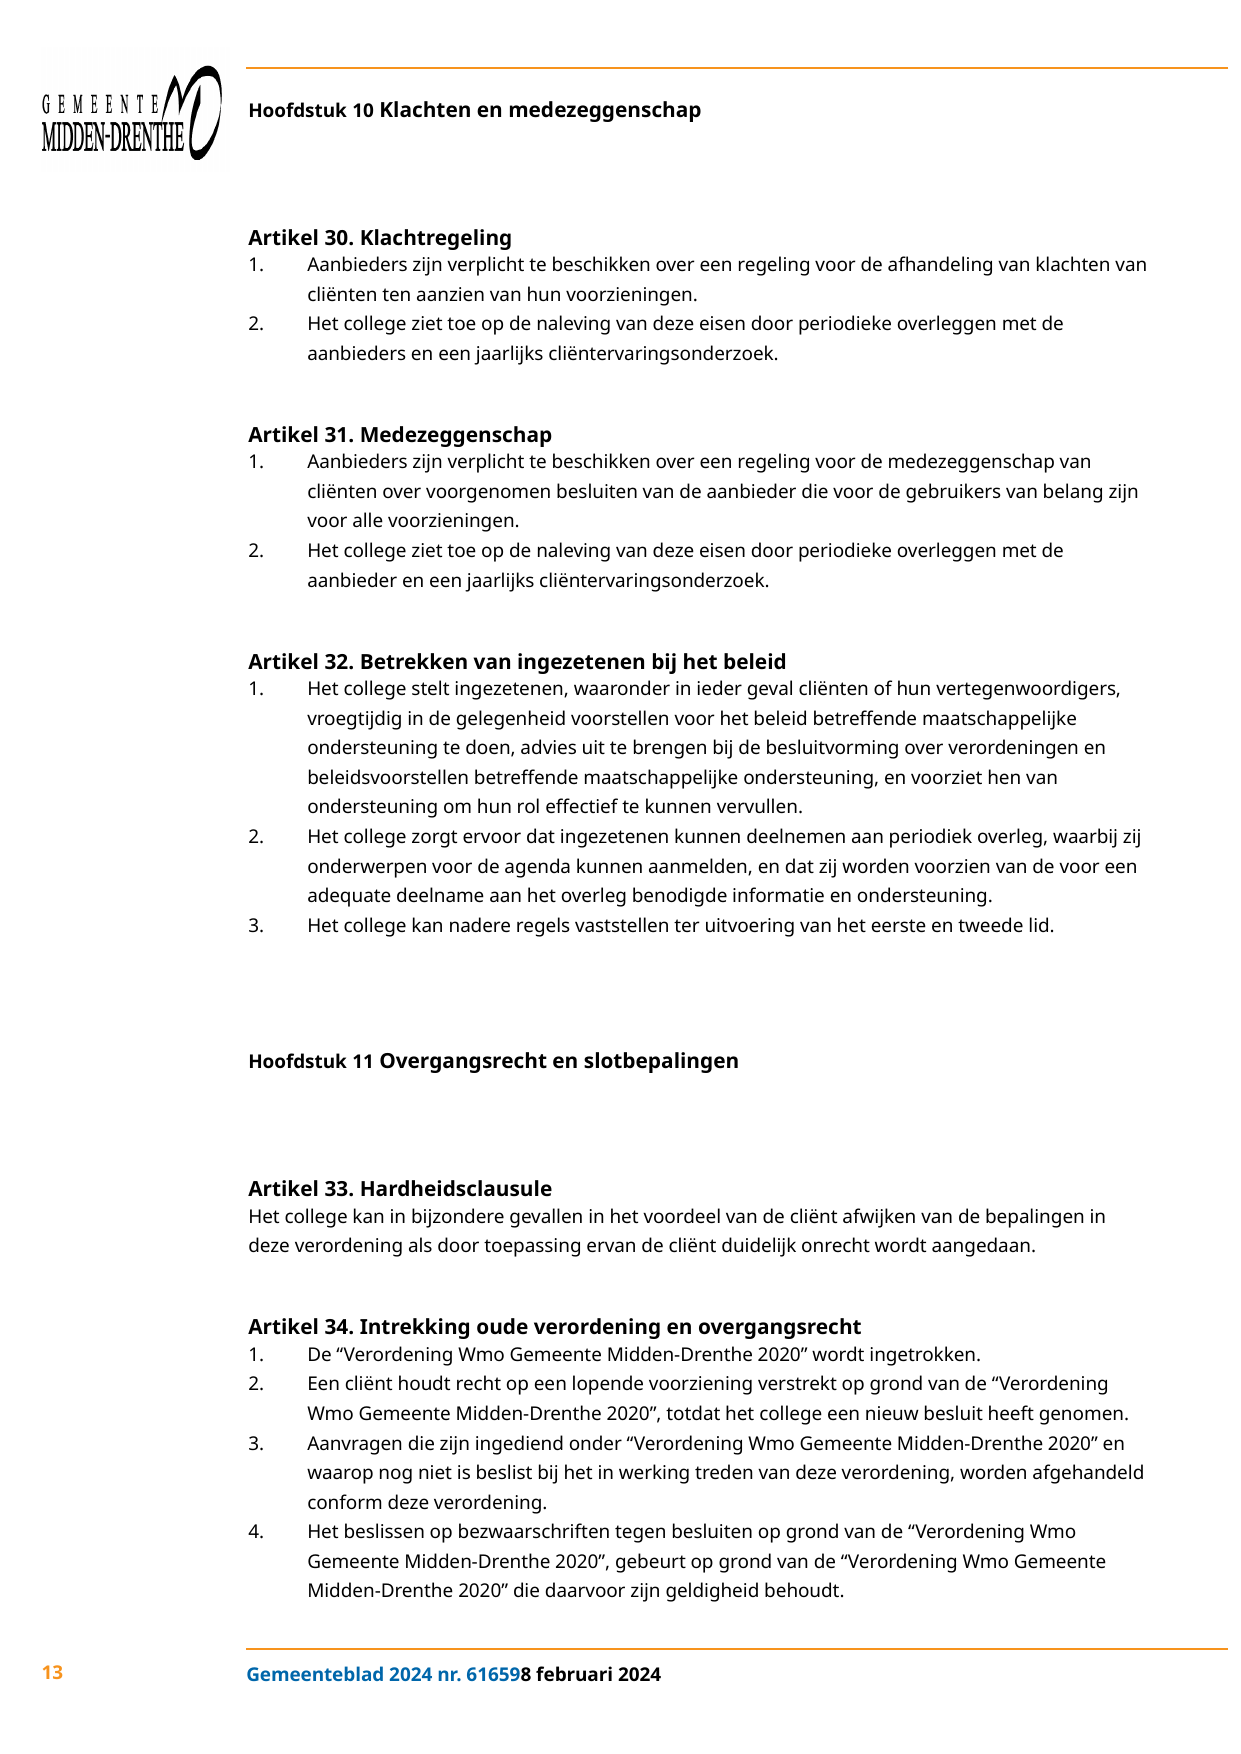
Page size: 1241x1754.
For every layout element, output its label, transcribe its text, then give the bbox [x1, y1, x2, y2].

list Een cliënt houdt recht op een lopende voorziening verstrekt op grond van de “Verordening Wmo Gemeente Midden-Drenthe 2020”, totdat het college een nieuw besluit heeft genomen. [248, 1371, 1152, 1426]
text Hoofdstuk 11 Overgangsrecht en slotbepalingen [248, 1046, 1152, 1075]
list Het college stelt ingezetenen, waaronder in ieder geval cliënten of hun vertegenwoordigers, vroegtijdig in de gelegenheid voorstellen voor het beleid betreffende maatschappelijke ondersteuning te doen, advies uit te brengen bij de besluitvorming over verordeningen en beleidsvoorstellen betreffende maatschappelijke ondersteuning, en voorziet hen van ondersteuning om hun rol effectief te kunnen vervullen. [248, 675, 1152, 819]
list Het college zorgt ervoor dat ingezetenen kunnen deelnemen aan periodiek overleg, waarbij zij onderwerpen voor de agenda kunnen aanmelden, en dat zij worden voorzien van de voor een adequate deelname aan het overleg benodigde informatie en ondersteuning. [248, 823, 1152, 908]
list Het college ziet toe op de naleving van deze eisen door periodieke overleggen met de aanbieder en een jaarlijks cliëntervaringsonderzoek. [248, 537, 1152, 593]
list Aanvragen die zijn ingediend onder “Verordening Wmo Gemeente Midden-Drenthe 2020” en waarop nog niet is beslist bij het in werking treden van deze verordening, worden afgehandeld conform deze verordening. [248, 1430, 1152, 1514]
list Het college kan nadere regels vaststellen ter uitvoering van het eerste en tweede lid. [248, 912, 1152, 938]
text Artikel 33. Hardheidsclausule [248, 1174, 1152, 1203]
text Artikel 34. Intrekking oude verordening en overgangsrecht [248, 1312, 1152, 1341]
list Het beslissen op bezwaarschriften tegen besluiten op grond van de “Verordening Wmo Gemeente Midden-Drenthe 2020”, gebeurt op grond van de “Verordening Wmo Gemeente Midden-Drenthe 2020” die daarvoor zijn geldigheid behoudt. [248, 1518, 1152, 1603]
text Artikel 30. Klachtregeling [248, 223, 1152, 251]
list Aanbieders zijn verplicht te beschikken over een regeling voor de medezeggenschap van cliënten over voorgenomen besluiten van de aanbieder die voor de gebruikers van belang zijn voor alle voorzieningen. [248, 448, 1152, 533]
list De “Verordening Wmo Gemeente Midden-Drenthe 2020” wordt ingetrokken. [248, 1341, 1152, 1367]
text Artikel 32. Betrekken van ingezetenen bij het beleid [248, 647, 1152, 675]
list Aanbieders zijn verplicht te beschikken over een regeling voor de afhandeling van klachten van cliënten ten aanzien van hun voorzieningen. [248, 251, 1152, 307]
text Hoofdstuk 10 Klachten en medezeggenschap [248, 95, 1152, 123]
text Artikel 31. Medezeggenschap [248, 420, 1152, 448]
list Het college ziet toe op de naleving van deze eisen door periodieke overleggen met de aanbieders en een jaarlijks cliëntervaringsonderzoek. [248, 311, 1152, 366]
picture [41, 47, 231, 172]
text Het college kan in bijzondere gevallen in het voordeel van de cliënt afwijken van de bepalingen in deze verordening als door toepassing ervan de cliënt duidelijk onrecht wordt aangedaan. [248, 1203, 1152, 1258]
